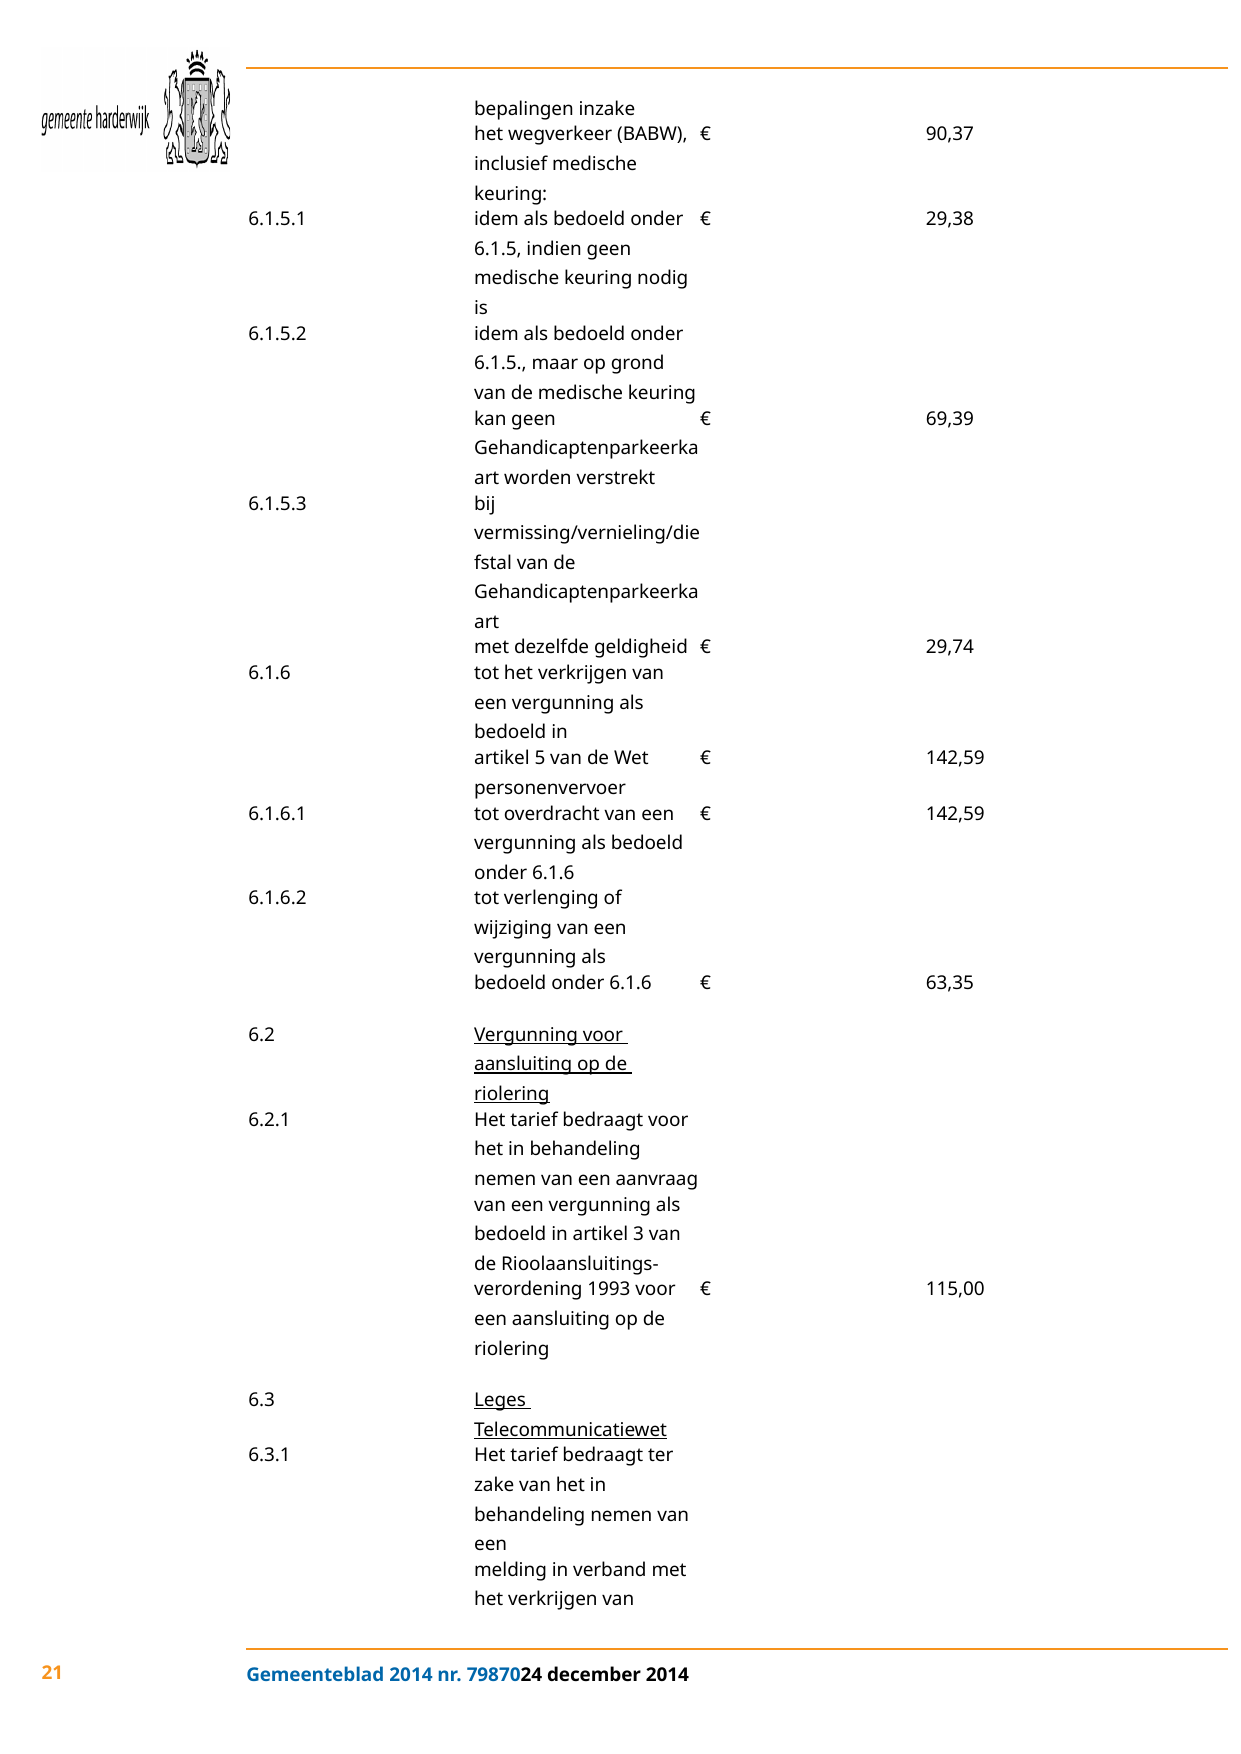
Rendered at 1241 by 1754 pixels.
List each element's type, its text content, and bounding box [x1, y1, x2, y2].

table_cell 6.1.6.1 [248, 800, 474, 884]
picture [41, 47, 231, 172]
table_cell [926, 1106, 1152, 1191]
table_cell bepalingen inzake [474, 95, 700, 121]
table_cell melding in verband met het verkrijgen van [474, 1556, 700, 1611]
table_cell [248, 95, 474, 121]
table_cell 29,38 [926, 205, 1152, 320]
table_cell 63,35 [926, 970, 1152, 995]
table_cell [926, 885, 1152, 969]
table_cell [248, 1276, 474, 1361]
table_cell [700, 1106, 926, 1191]
table_cell 6.1.5.1 [248, 205, 474, 320]
table_cell verordening 1993 voor een aansluiting op de riolering [474, 1276, 700, 1361]
table_cell [700, 1361, 926, 1386]
table_cell Leges Telecommunicatiewet [474, 1386, 700, 1442]
table_cell [248, 1556, 474, 1611]
table_cell [248, 1361, 474, 1386]
table_cell bij vermissing/vernieling/diefstal van de Gehandicaptenparkeerkaart [474, 490, 700, 634]
table_cell 6.2.1 [248, 1106, 474, 1191]
table_cell tot het verkrijgen van een vergunning als bedoeld in [474, 660, 700, 744]
table_cell 6.1.5.3 [248, 490, 474, 634]
table_cell [700, 1556, 926, 1611]
table_cell met dezelfde geldigheid [474, 634, 700, 659]
table_cell 6.3 [248, 1386, 474, 1442]
table_cell 6.1.6.2 [248, 885, 474, 969]
table_cell 6.1.6 [248, 660, 474, 744]
table_cell 6.2 [248, 1021, 474, 1106]
table_cell 69,39 [926, 405, 1152, 490]
table_cell 142,59 [926, 744, 1152, 800]
table_cell idem als bedoeld onder 6.1.5, indien geen medische keuring nodig is [474, 205, 700, 320]
table_cell [700, 1191, 926, 1276]
table_cell [474, 995, 700, 1021]
table_cell [248, 744, 474, 800]
table_cell tot verlenging of wijziging van een vergunning als [474, 885, 700, 969]
table_cell [926, 320, 1152, 405]
table_cell 142,59 [926, 800, 1152, 884]
table_cell 115,00 [926, 1276, 1152, 1361]
table_cell [700, 1442, 926, 1556]
table_cell [926, 1386, 1152, 1442]
table_cell [926, 490, 1152, 634]
table_cell [700, 885, 926, 969]
table_cell het wegverkeer (BABW), inclusief medische keuring: [474, 121, 700, 205]
table_cell idem als bedoeld onder 6.1.5., maar op grond van de medische keuring [474, 320, 700, 405]
table_cell Vergunning voor aansluiting op de riolering [474, 1021, 700, 1106]
table_cell 90,37 [926, 121, 1152, 205]
table_cell € [700, 405, 926, 490]
table_cell [248, 970, 474, 995]
table_cell [926, 660, 1152, 744]
table_cell € [700, 205, 926, 320]
table_cell [926, 95, 1152, 121]
table_cell [248, 634, 474, 659]
table_cell € [700, 800, 926, 884]
table_cell [926, 1191, 1152, 1276]
table_cell [926, 1442, 1152, 1556]
table_cell € [700, 744, 926, 800]
table_cell € [700, 634, 926, 659]
table_cell [926, 995, 1152, 1021]
table_cell [926, 1361, 1152, 1386]
table_cell tot overdracht van een vergunning als bedoeld onder 6.1.6 [474, 800, 700, 884]
table_cell [474, 1361, 700, 1386]
table_cell [700, 1386, 926, 1442]
table_cell [248, 405, 474, 490]
table_cell € [700, 121, 926, 205]
table_cell € [700, 970, 926, 995]
table_cell 6.3.1 [248, 1442, 474, 1556]
table_cell € [700, 1276, 926, 1361]
table_cell [700, 660, 926, 744]
table_cell kan geen Gehandicaptenparkeerkaart worden verstrekt [474, 405, 700, 490]
table_cell bedoeld onder 6.1.6 [474, 970, 700, 995]
table_cell 29,74 [926, 634, 1152, 659]
table_cell [700, 320, 926, 405]
table_cell [926, 1556, 1152, 1611]
table_cell [700, 995, 926, 1021]
table_cell 6.1.5.2 [248, 320, 474, 405]
table_cell [248, 121, 474, 205]
table_cell [248, 995, 474, 1021]
table_cell [700, 490, 926, 634]
table_cell Het tarief bedraagt voor het in behandeling nemen van een aanvraag [474, 1106, 700, 1191]
table_cell [248, 1191, 474, 1276]
table_cell [700, 1021, 926, 1106]
table_cell artikel 5 van de Wet personenvervoer [474, 744, 700, 800]
table_cell [926, 1021, 1152, 1106]
table_cell Het tarief bedraagt ter zake van het in behandeling nemen van een [474, 1442, 700, 1556]
table_cell [700, 95, 926, 121]
table_cell van een vergunning als bedoeld in artikel 3 van de Rioolaansluitings- [474, 1191, 700, 1276]
